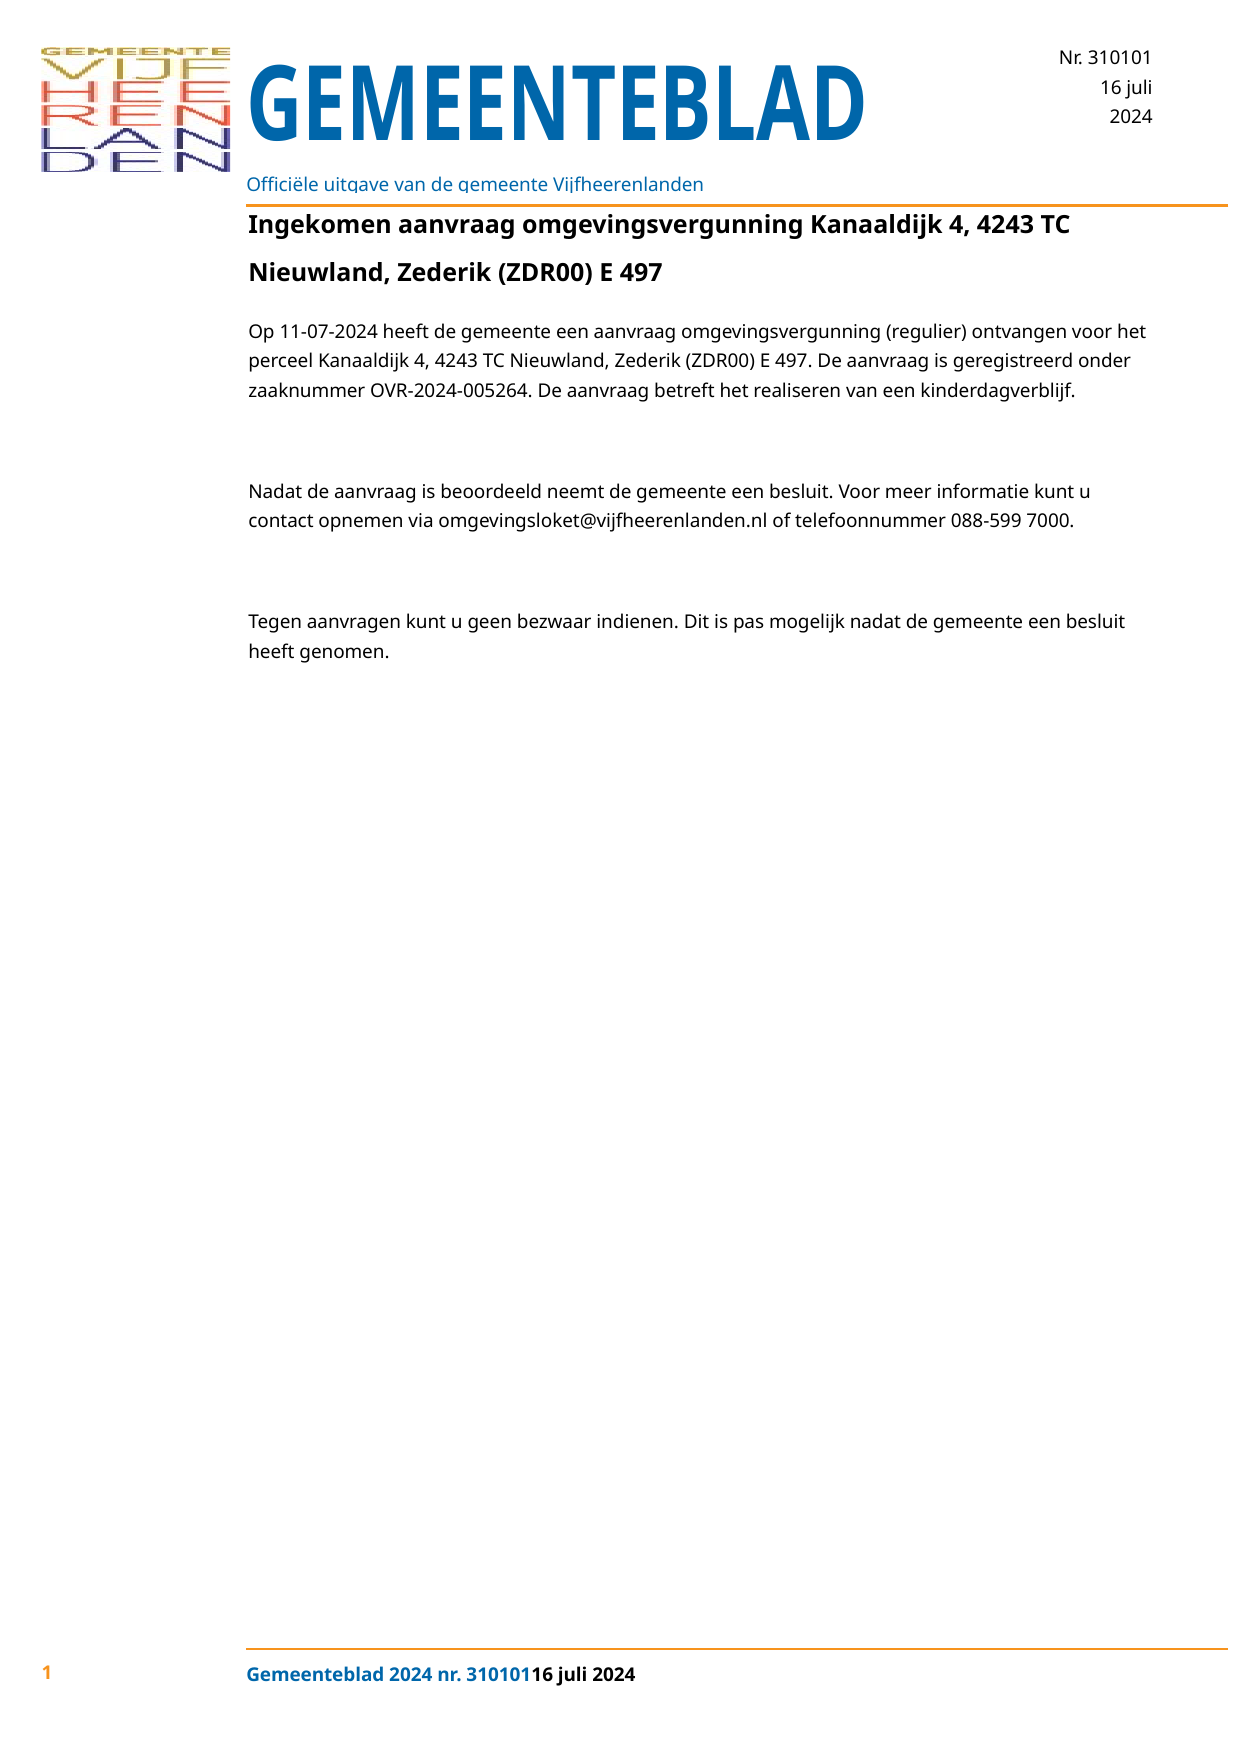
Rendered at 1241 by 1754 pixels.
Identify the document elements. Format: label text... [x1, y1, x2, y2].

text Tegen aanvragen kunt u geen bezwaar indienen. Dit is pas mogelijk nadat de gemeente een besluit heeft genomen. [248, 608, 1152, 664]
text Ingekomen aanvraag omgevingsvergunning Kanaaldijk 4, 4243 TC Nieuwland, Zederik (ZDR00) E 497 [248, 207, 1152, 288]
text Op 11-07-2024 heeft de gemeente een aanvraag omgevingsvergunning (regulier) ontvangen voor het perceel Kanaaldijk 4, 4243 TC Nieuwland, Zederik (ZDR00) E 497. De aanvraag is geregistreerd onder zaaknummer OVR-2024-005264. De aanvraag betreft het realiseren van een kinderdagverblijf. [248, 318, 1152, 403]
picture [41, 47, 231, 172]
text Nadat de aanvraag is beoordeeld neemt de gemeente een besluit. Voor meer informatie kunt u contact opnemen via omgevingsloket@vijfheerenlanden.nl of telefoonnummer 088-599 7000. [248, 478, 1152, 533]
